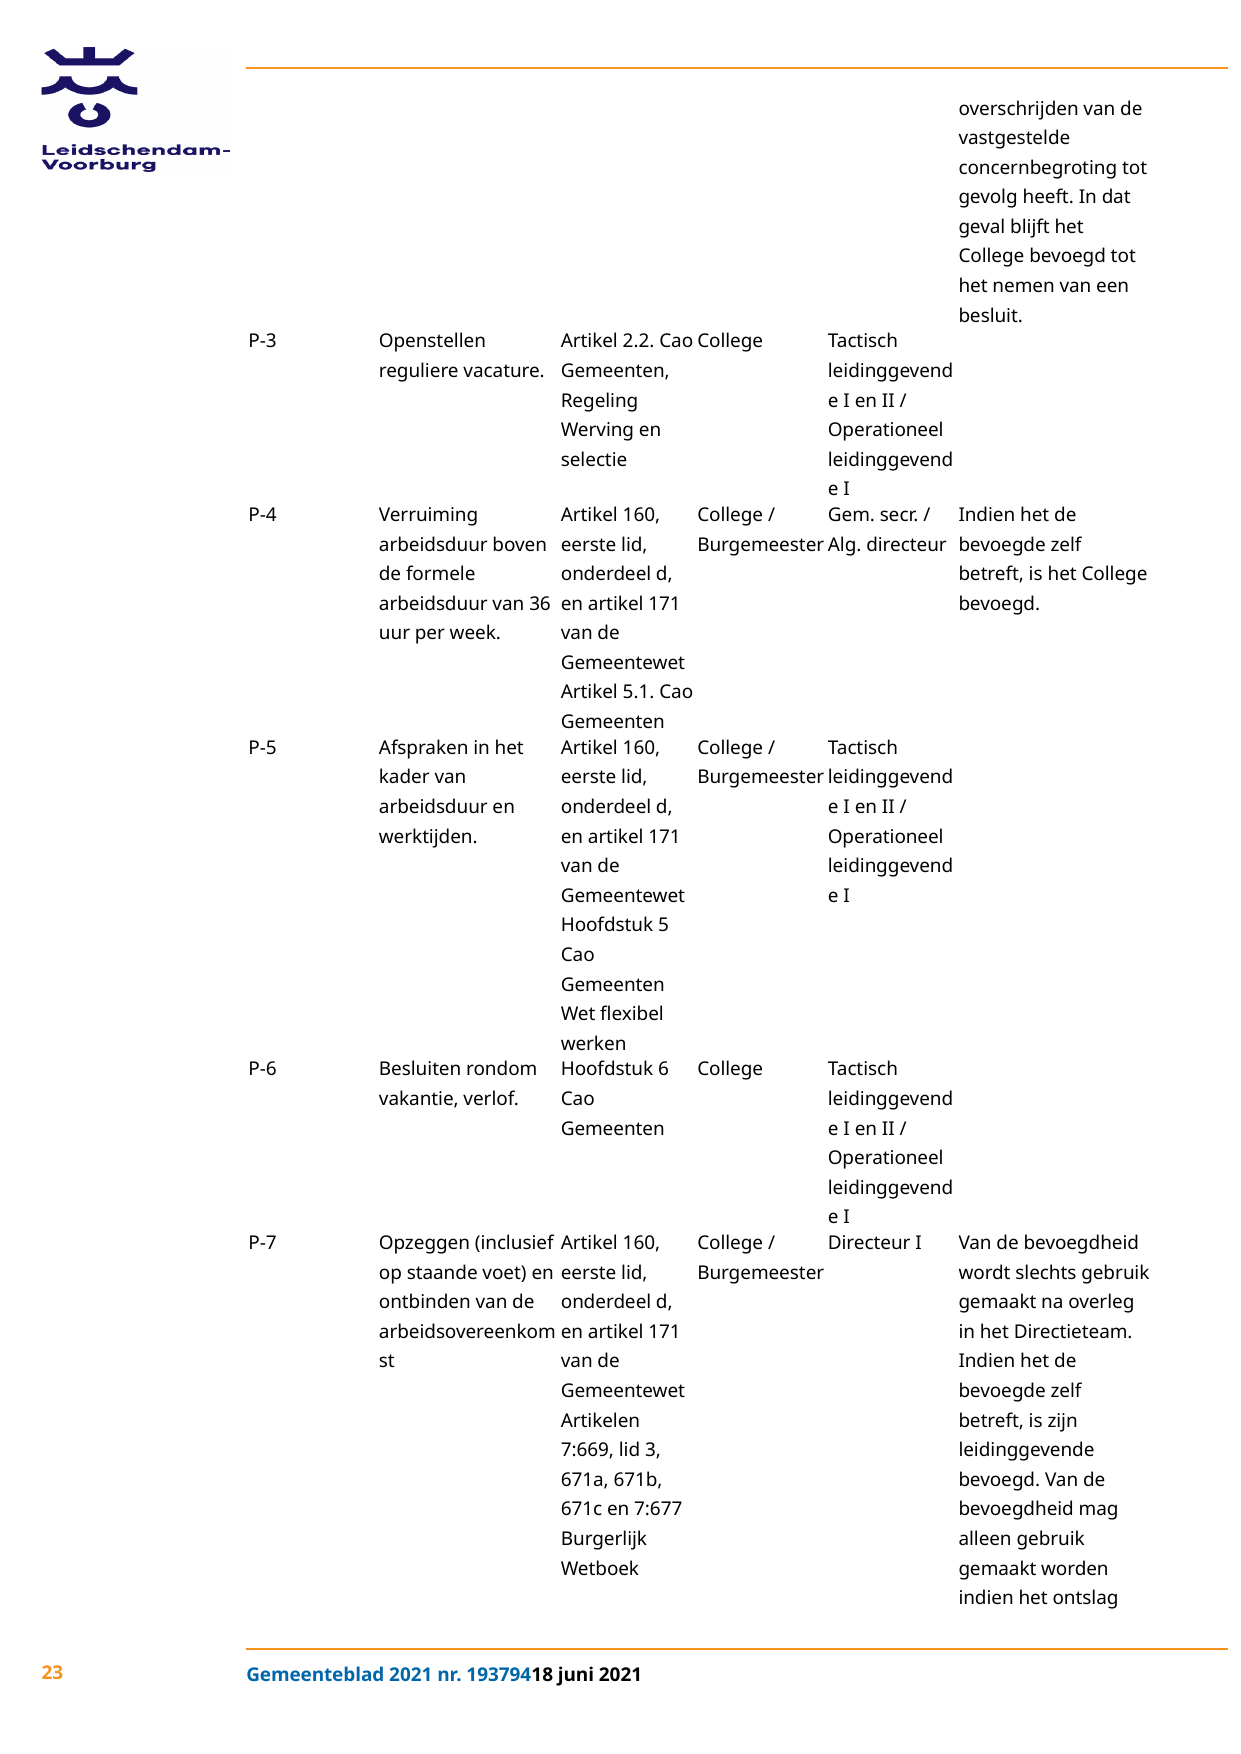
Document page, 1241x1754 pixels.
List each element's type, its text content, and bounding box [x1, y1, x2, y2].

table_cell Tactisch leidinggevende I en II / Operationeel leidinggevende I [828, 1056, 958, 1229]
table_cell Hoofdstuk 6 Cao Gemeenten [561, 1056, 697, 1229]
table_cell Tactisch leidinggevende I en II / Operationeel leidinggevende I [828, 734, 958, 1056]
table_cell Artikel 2.2. Cao Gemeenten, Regeling Werving en selectie [561, 328, 697, 501]
table_cell P-4 [248, 501, 379, 734]
table_cell Openstellen reguliere vacature. [379, 328, 561, 501]
table_cell Artikel 160, eerste lid, onderdeel d, en artikel 171 van de Gemeentewet Artikelen 7:669, lid 3, 671a, 671b, 671c en 7:677 Burgerlijk Wetboek [561, 1229, 697, 1610]
table_cell College [697, 1056, 828, 1229]
table_cell P-3 [248, 328, 379, 501]
table_cell Besluiten rondom vakantie, verlof. [379, 1056, 561, 1229]
table_cell College / Burgemeester [697, 501, 828, 734]
table_cell [958, 328, 1152, 501]
table_cell P-6 [248, 1056, 379, 1229]
table_cell [958, 734, 1152, 1056]
table_cell Indien het de bevoegde zelf betreft, is het College bevoegd. [958, 501, 1152, 734]
table_cell [379, 95, 561, 328]
table_cell [248, 95, 379, 328]
table_cell [828, 95, 958, 328]
table_cell [561, 95, 697, 328]
table_cell Tactisch leidinggevende I en II / Operationeel leidinggevende I [828, 328, 958, 501]
table_cell College / Burgemeester [697, 734, 828, 1056]
table_cell Opzeggen (inclusief op staande voet) en ontbinden van de arbeidsovereenkomst [379, 1229, 561, 1610]
table_cell P-5 [248, 734, 379, 1056]
table_cell Van de bevoegdheid wordt slechts gebruik gemaakt na overleg in het Directieteam. Indien het de bevoegde zelf betreft, is zijn leidinggevende bevoegd. Van de bevoegdheid mag alleen gebruik gemaakt worden indien het ontslag [958, 1229, 1152, 1610]
table_cell Verruiming arbeidsduur boven de formele arbeidsduur van 36 uur per week. [379, 501, 561, 734]
table_cell Afspraken in het kader van arbeidsduur en werktijden. [379, 734, 561, 1056]
table_cell College / Burgemeester [697, 1229, 828, 1610]
table_cell overschrijden van de vastgestelde concernbegroting tot gevolg heeft. In dat geval blijft het College bevoegd tot het nemen van een besluit. [958, 95, 1152, 328]
table_cell College [697, 328, 828, 501]
table_cell P-7 [248, 1229, 379, 1610]
table_cell Gem. secr. / Alg. directeur [828, 501, 958, 734]
table_cell Directeur I [828, 1229, 958, 1610]
picture [41, 47, 231, 172]
table_cell [958, 1056, 1152, 1229]
table_cell [697, 95, 828, 328]
table_cell Artikel 160, eerste lid, onderdeel d, en artikel 171 van de Gemeentewet Hoofdstuk 5 Cao Gemeenten Wet flexibel werken [561, 734, 697, 1056]
table_cell Artikel 160, eerste lid, onderdeel d, en artikel 171 van de Gemeentewet Artikel 5.1. Cao Gemeenten [561, 501, 697, 734]
